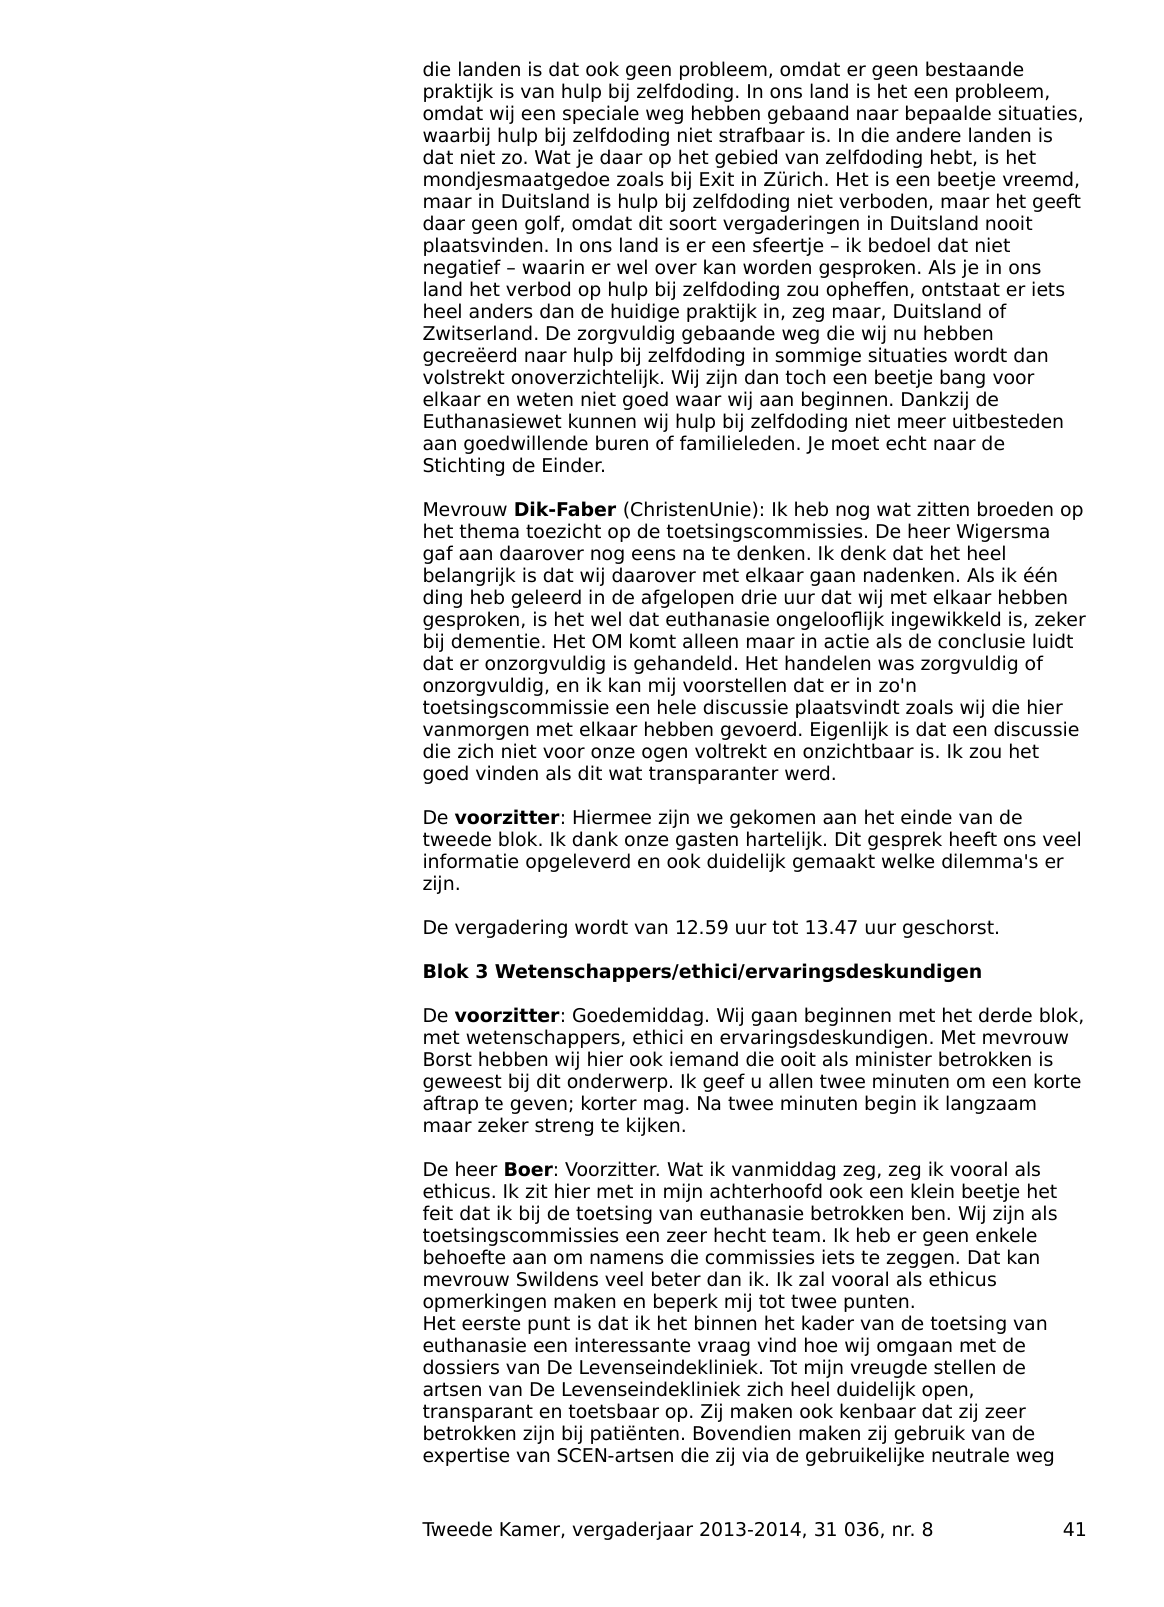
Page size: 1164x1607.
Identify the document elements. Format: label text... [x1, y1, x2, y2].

text De heer Boer: Voorzitter. Wat ik vanmiddag zeg, zeg ik vooral als ethicus. Ik zit hier met in mijn achterhoofd ook een klein beetje het feit dat ik bij de toetsing van euthanasie betrokken ben. Wij zijn als toetsingscommissies een zeer hecht team. Ik heb er geen enkele behoefte aan om namens die commissies iets te zeggen. Dat kan mevrouw Swildens veel beter dan ik. Ik zal vooral als ethicus opmerkingen maken en beperk mij tot twee punten. [422, 1159, 1087, 1313]
text De vergadering wordt van 12.59 uur tot 13.47 uur geschorst. [422, 917, 1087, 939]
text Het eerste punt is dat ik het binnen het kader van de toetsing van euthanasie een interessante vraag vind hoe wij omgaan met de dossiers van De Levenseindekliniek. Tot mijn vreugde stellen de artsen van De Levenseindekliniek zich heel duidelijk open, transparant en toetsbaar op. Zij maken ook kenbaar dat zij zeer betrokken zijn bij patiënten. Bovendien maken zij gebruik van de expertise van SCEN-artsen die zij via de gebruikelijke neutrale weg [422, 1313, 1087, 1467]
subtitle Blok 3 Wetenschappers/ethici/ervaringsdeskundigen [422, 961, 1087, 983]
text Mevrouw Dik-Faber (ChristenUnie): Ik heb nog wat zitten broeden op het thema toezicht op de toetsingscommissies. De heer Wigersma gaf aan daarover nog eens na te denken. Ik denk dat het heel belangrijk is dat wij daarover met elkaar gaan nadenken. Als ik één ding heb geleerd in de afgelopen drie uur dat wij met elkaar hebben gesproken, is het wel dat euthanasie ongelooflijk ingewikkeld is, zeker bij dementie. Het OM komt alleen maar in actie als de conclusie luidt dat er onzorgvuldig is gehandeld. Het handelen was zorgvuldig of onzorgvuldig, en ik kan mij voorstellen dat er in zo'n toetsingscommissie een hele discussie plaatsvindt zoals wij die hier vanmorgen met elkaar hebben gevoerd. Eigenlijk is dat een discussie die zich niet voor onze ogen voltrekt en onzichtbaar is. Ik zou het goed vinden als dit wat transparanter werd. [422, 499, 1087, 784]
text De voorzitter: Hiermee zijn we gekomen aan het einde van de tweede blok. Ik dank onze gasten hartelijk. Dit gesprek heeft ons veel informatie opgeleverd en ook duidelijk gemaakt welke dilemma's er zijn. [422, 807, 1087, 895]
text die landen is dat ook geen probleem, omdat er geen bestaande praktijk is van hulp bij zelfdoding. In ons land is het een probleem, omdat wij een speciale weg hebben gebaand naar bepaalde situaties, waarbij hulp bij zelfdoding niet strafbaar is. In die andere landen is dat niet zo. Wat je daar op het gebied van zelfdoding hebt, is het mondjesmaatgedoe zoals bij Exit in Zürich. Het is een beetje vreemd, maar in Duitsland is hulp bij zelfdoding niet verboden, maar het geeft daar geen golf, omdat dit soort vergaderingen in Duitsland nooit plaatsvinden. In ons land is er een sfeertje – ik bedoel dat niet negatief – waarin er wel over kan worden gesproken. Als je in ons land het verbod op hulp bij zelfdoding zou opheffen, ontstaat er iets heel anders dan de huidige praktijk in, zeg maar, Duitsland of Zwitserland. De zorgvuldig gebaande weg die wij nu hebben gecreëerd naar hulp bij zelfdoding in sommige situaties wordt dan volstrekt onoverzichtelijk. Wij zijn dan toch een beetje bang voor elkaar en weten niet goed waar wij aan beginnen. Dankzij de Euthanasiewet kunnen wij hulp bij zelfdoding niet meer uitbesteden aan goedwillende buren of familieleden. Je moet echt naar de Stichting de Einder. [422, 59, 1087, 477]
text De voorzitter: Goedemiddag. Wij gaan beginnen met het derde blok, met wetenschappers, ethici en ervaringsdeskundigen. Met mevrouw Borst hebben wij hier ook iemand die ooit als minister betrokken is geweest bij dit onderwerp. Ik geef u allen twee minuten om een korte aftrap te geven; korter mag. Na twee minuten begin ik langzaam maar zeker streng te kijken. [422, 1005, 1087, 1137]
